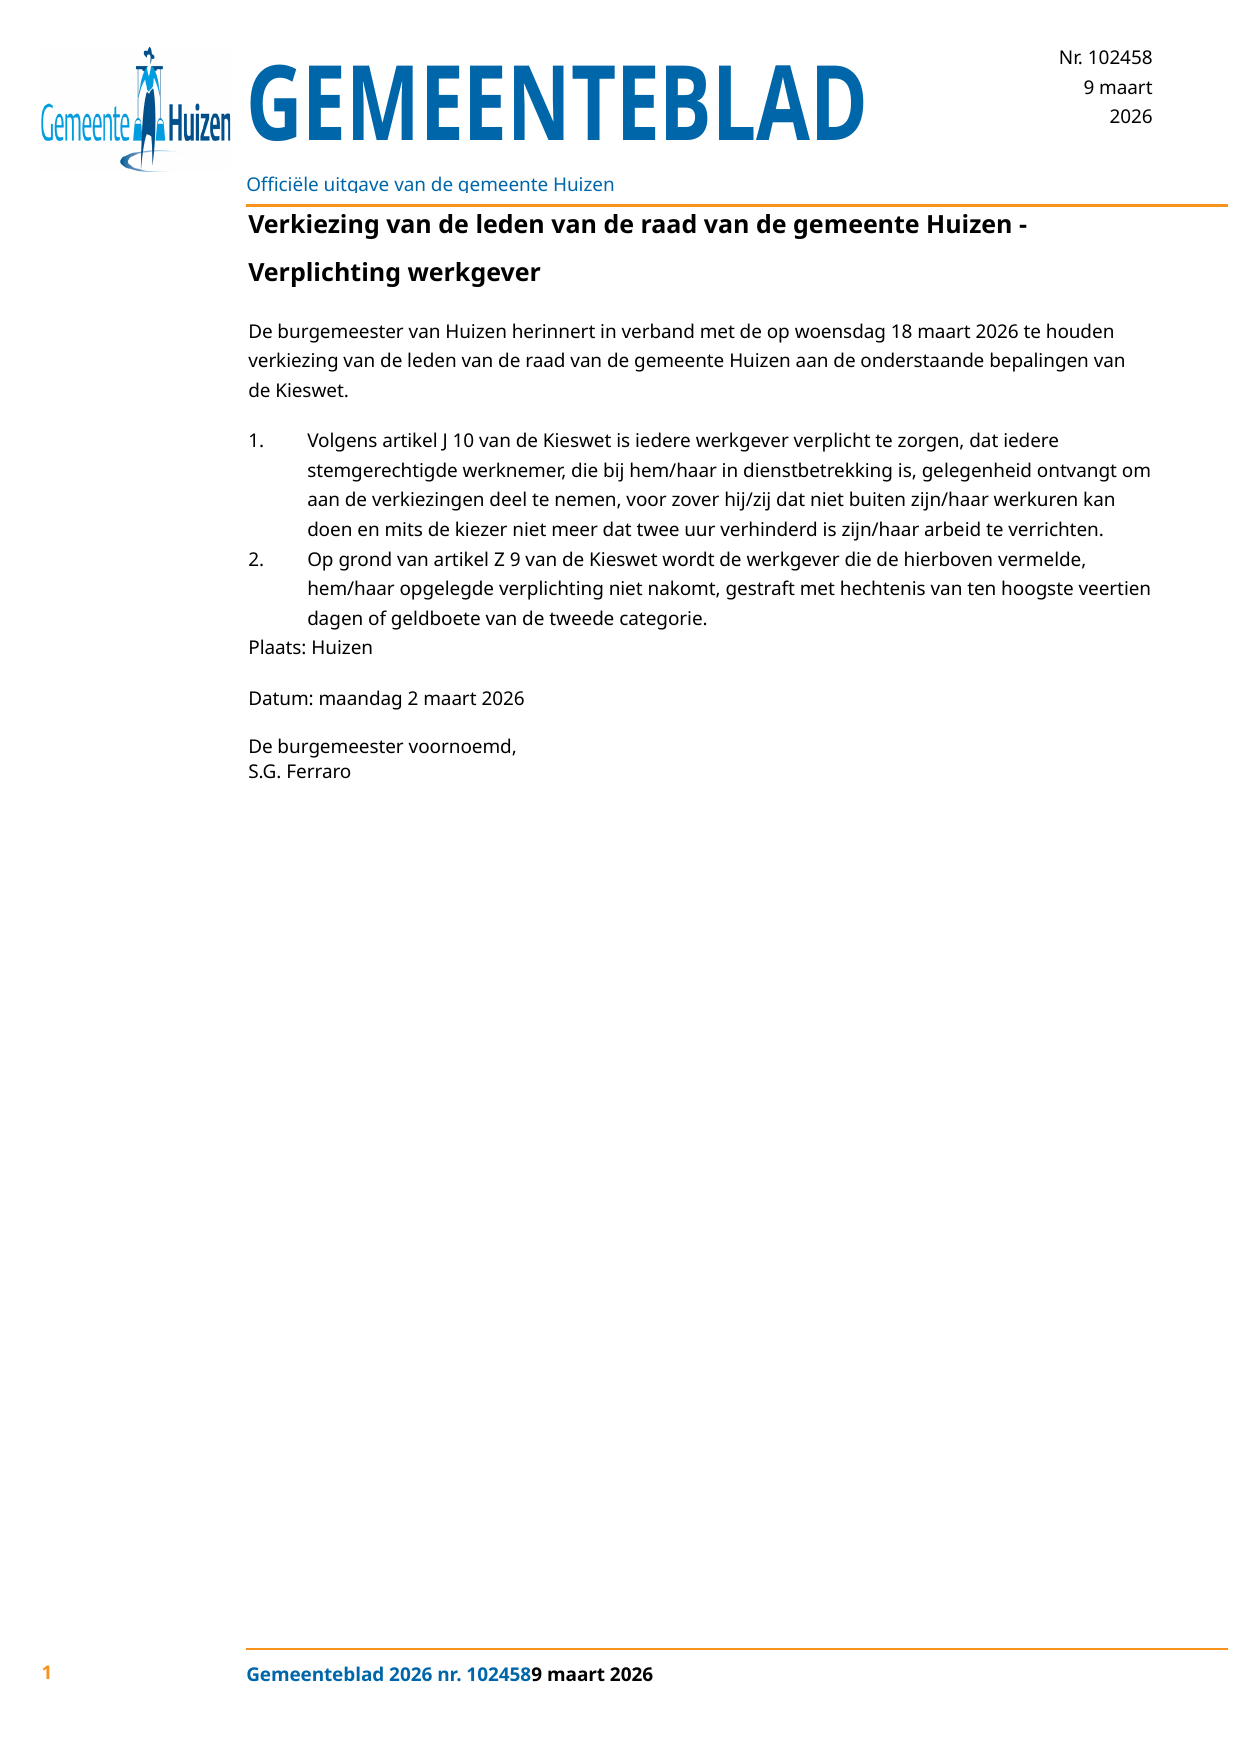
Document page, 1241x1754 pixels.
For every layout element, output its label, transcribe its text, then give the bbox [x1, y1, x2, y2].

text Datum: maandag 2 maart 2026 [248, 685, 1152, 711]
text S.G. Ferraro [248, 758, 1152, 784]
list Volgens artikel J 10 van de Kieswet is iedere werkgever verplicht te zorgen, dat iedere stemgerechtigde werknemer, die bij hem/haar in dienstbetrekking is, gelegenheid ontvangt om aan de verkiezingen deel te nemen, voor zover hij/zij dat niet buiten zijn/haar werkuren kan doen en mits de kiezer niet meer dat twee uur verhinderd is zijn/haar arbeid te verrichten. [248, 427, 1152, 542]
text Verkiezing van de leden van de raad van de gemeente Huizen - Verplichting werkgever [248, 207, 1152, 288]
text De burgemeester van Huizen herinnert in verband met de op woensdag 18 maart 2026 te houden verkiezing van de leden van de raad van de gemeente Huizen aan de onderstaande bepalingen van de Kieswet. [248, 318, 1152, 403]
picture [41, 47, 231, 172]
text De burgemeester voornoemd, [248, 733, 1152, 758]
list Op grond van artikel Z 9 van de Kieswet wordt de werkgever die de hierboven vermelde, hem/haar opgelegde verplichting niet nakomt, gestraft met hechtenis van ten hoogste veertien dagen of geldboete van de tweede categorie. [248, 546, 1152, 631]
text Plaats: Huizen [248, 634, 1152, 660]
